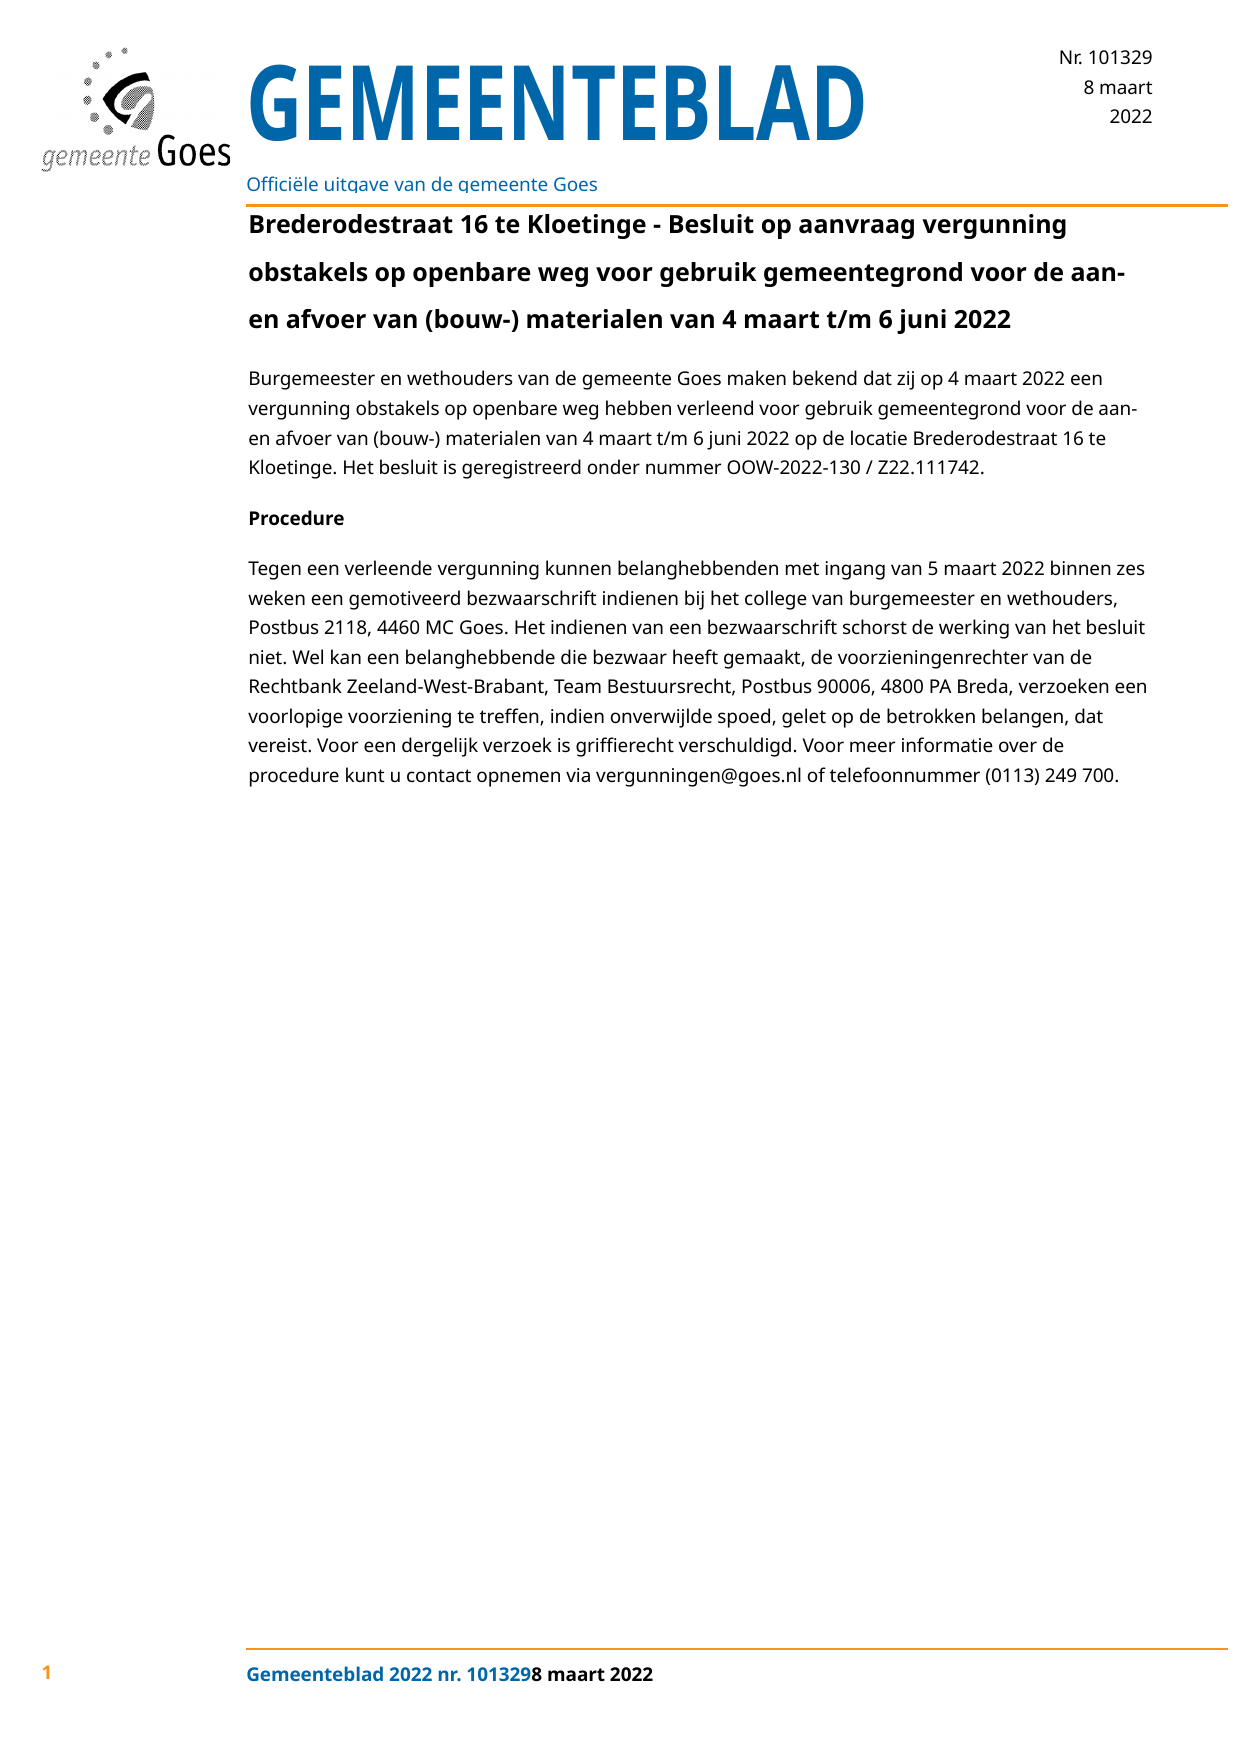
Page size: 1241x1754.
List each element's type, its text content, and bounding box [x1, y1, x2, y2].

text Brederodestraat 16 te Kloetinge - Besluit op aanvraag vergunning obstakels op openbare weg voor gebruik gemeentegrond voor de aan- en afvoer van (bouw-) materialen van 4 maart t/m 6 juni 2022 [248, 207, 1152, 336]
picture [41, 47, 231, 172]
text Procedure [248, 505, 1152, 530]
text Tegen een verleende vergunning kunnen belanghebbenden met ingang van 5 maart 2022 binnen zes weken een gemotiveerd bezwaarschrift indienen bij het college van burgemeester en wethouders, Postbus 2118, 4460 MC Goes. Het indienen van een bezwaarschrift schorst de werking van het besluit niet. Wel kan een belanghebbende die bezwaar heeft gemaakt, de voorzieningenrechter van de Rechtbank Zeeland-West-Brabant, Team Bestuursrecht, Postbus 90006, 4800 PA Breda, verzoeken een voorlopige voorziening te treffen, indien onverwijlde spoed, gelet op de betrokken belangen, dat vereist. Voor een dergelijk verzoek is griffierecht verschuldigd. Voor meer informatie over de procedure kunt u contact opnemen via vergunningen@goes.nl of telefoonnummer (0113) 249 700. [248, 555, 1152, 788]
text Burgemeester en wethouders van de gemeente Goes maken bekend dat zij op 4 maart 2022 een vergunning obstakels op openbare weg hebben verleend voor gebruik gemeentegrond voor de aan- en afvoer van (bouw-) materialen van 4 maart t/m 6 juni 2022 op de locatie Brederodestraat 16 te Kloetinge. Het besluit is geregistreerd onder nummer OOW-2022-130 / Z22.111742. [248, 366, 1152, 480]
